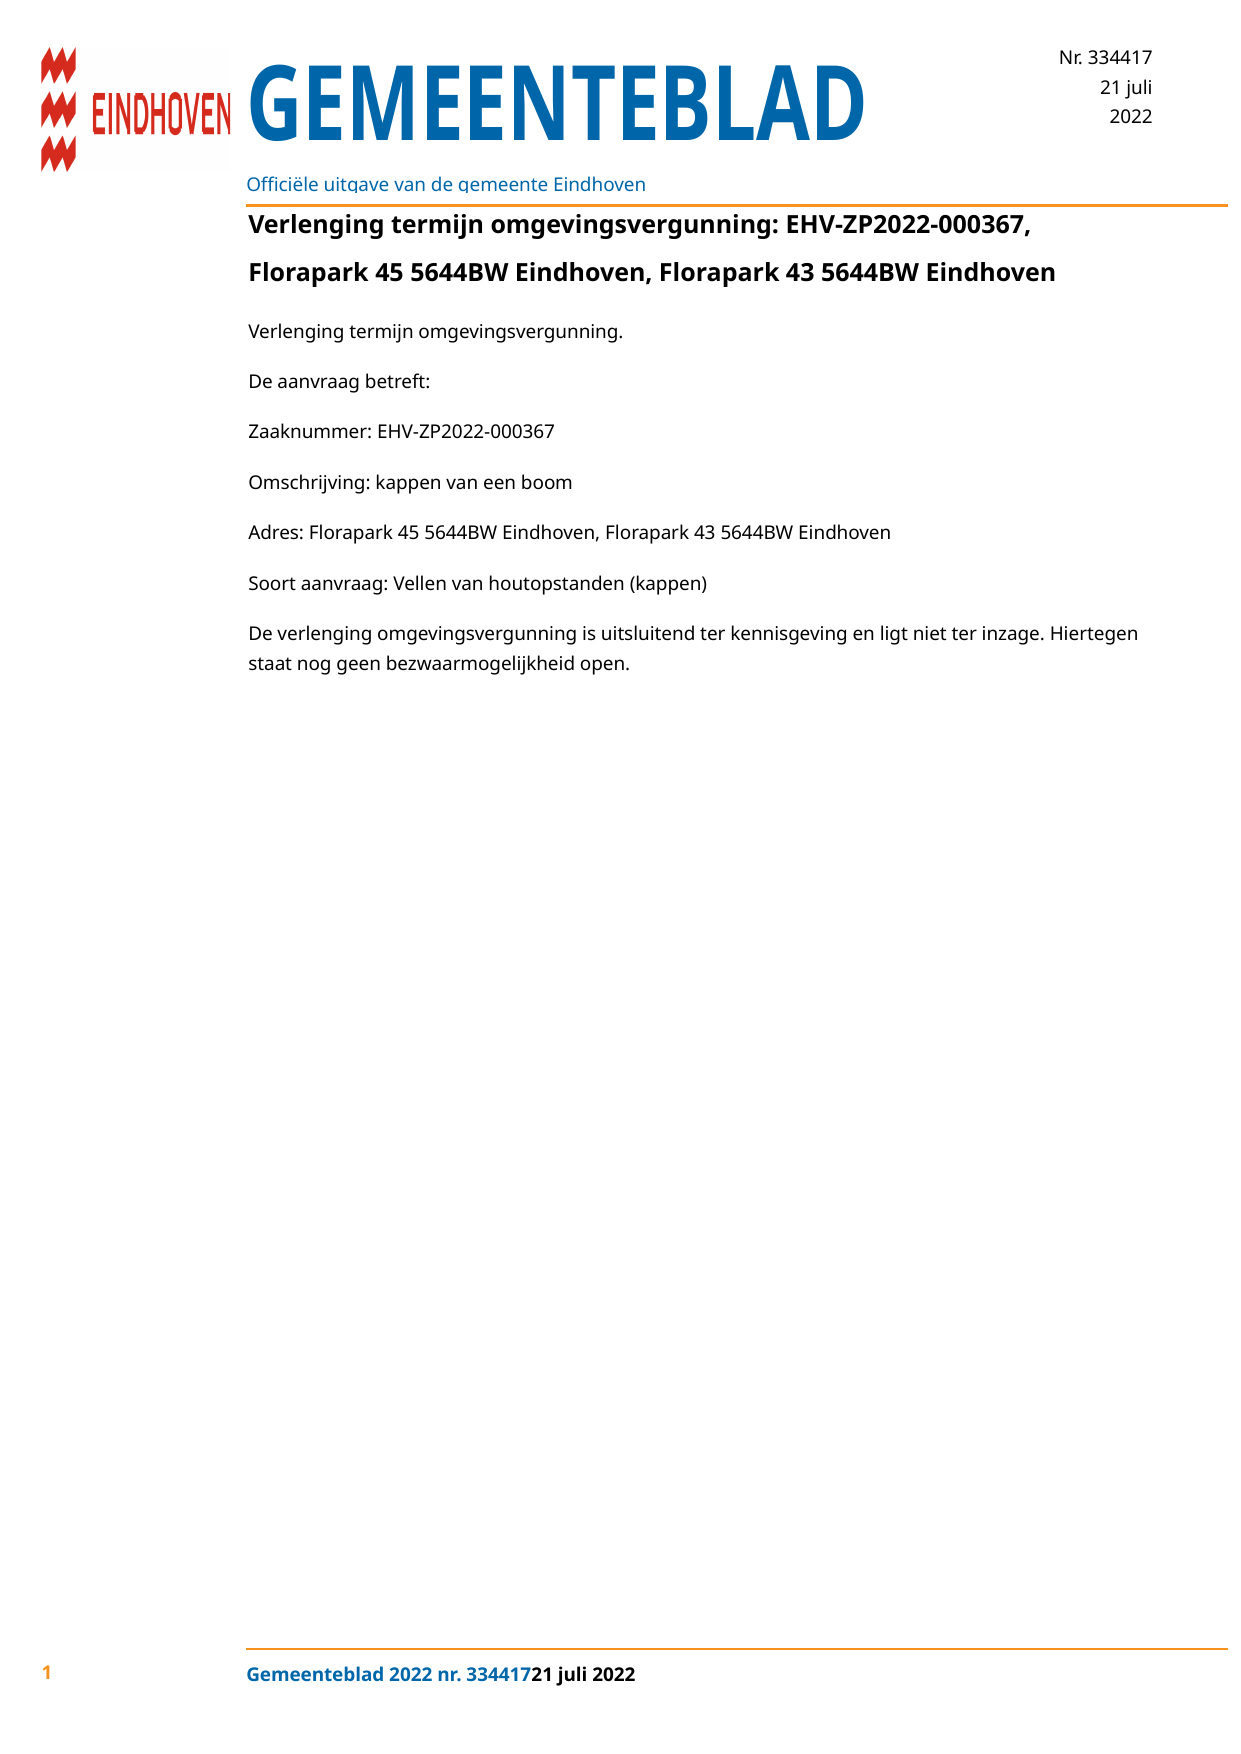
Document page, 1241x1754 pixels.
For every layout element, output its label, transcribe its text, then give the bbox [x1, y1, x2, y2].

text Zaaknummer: EHV-ZP2022-000367 [248, 419, 1152, 444]
text Adres: Florapark 45 5644BW Eindhoven, Florapark 43 5644BW Eindhoven [248, 519, 1152, 545]
text De verlenging omgevingsvergunning is uitsluitend ter kennisgeving en ligt niet ter inzage. Hiertegen staat nog geen bezwaarmogelijkheid open. [248, 620, 1152, 676]
text Verlenging termijn omgevingsvergunning: EHV-ZP2022-000367, Florapark 45 5644BW Eindhoven, Florapark 43 5644BW Eindhoven [248, 207, 1152, 288]
text Omschrijving: kappen van een boom [248, 469, 1152, 495]
text De aanvraag betreft: [248, 368, 1152, 394]
text Verlenging termijn omgevingsvergunning. [248, 318, 1152, 344]
text Soort aanvraag: Vellen van houtopstanden (kappen) [248, 570, 1152, 596]
picture [41, 47, 231, 172]
